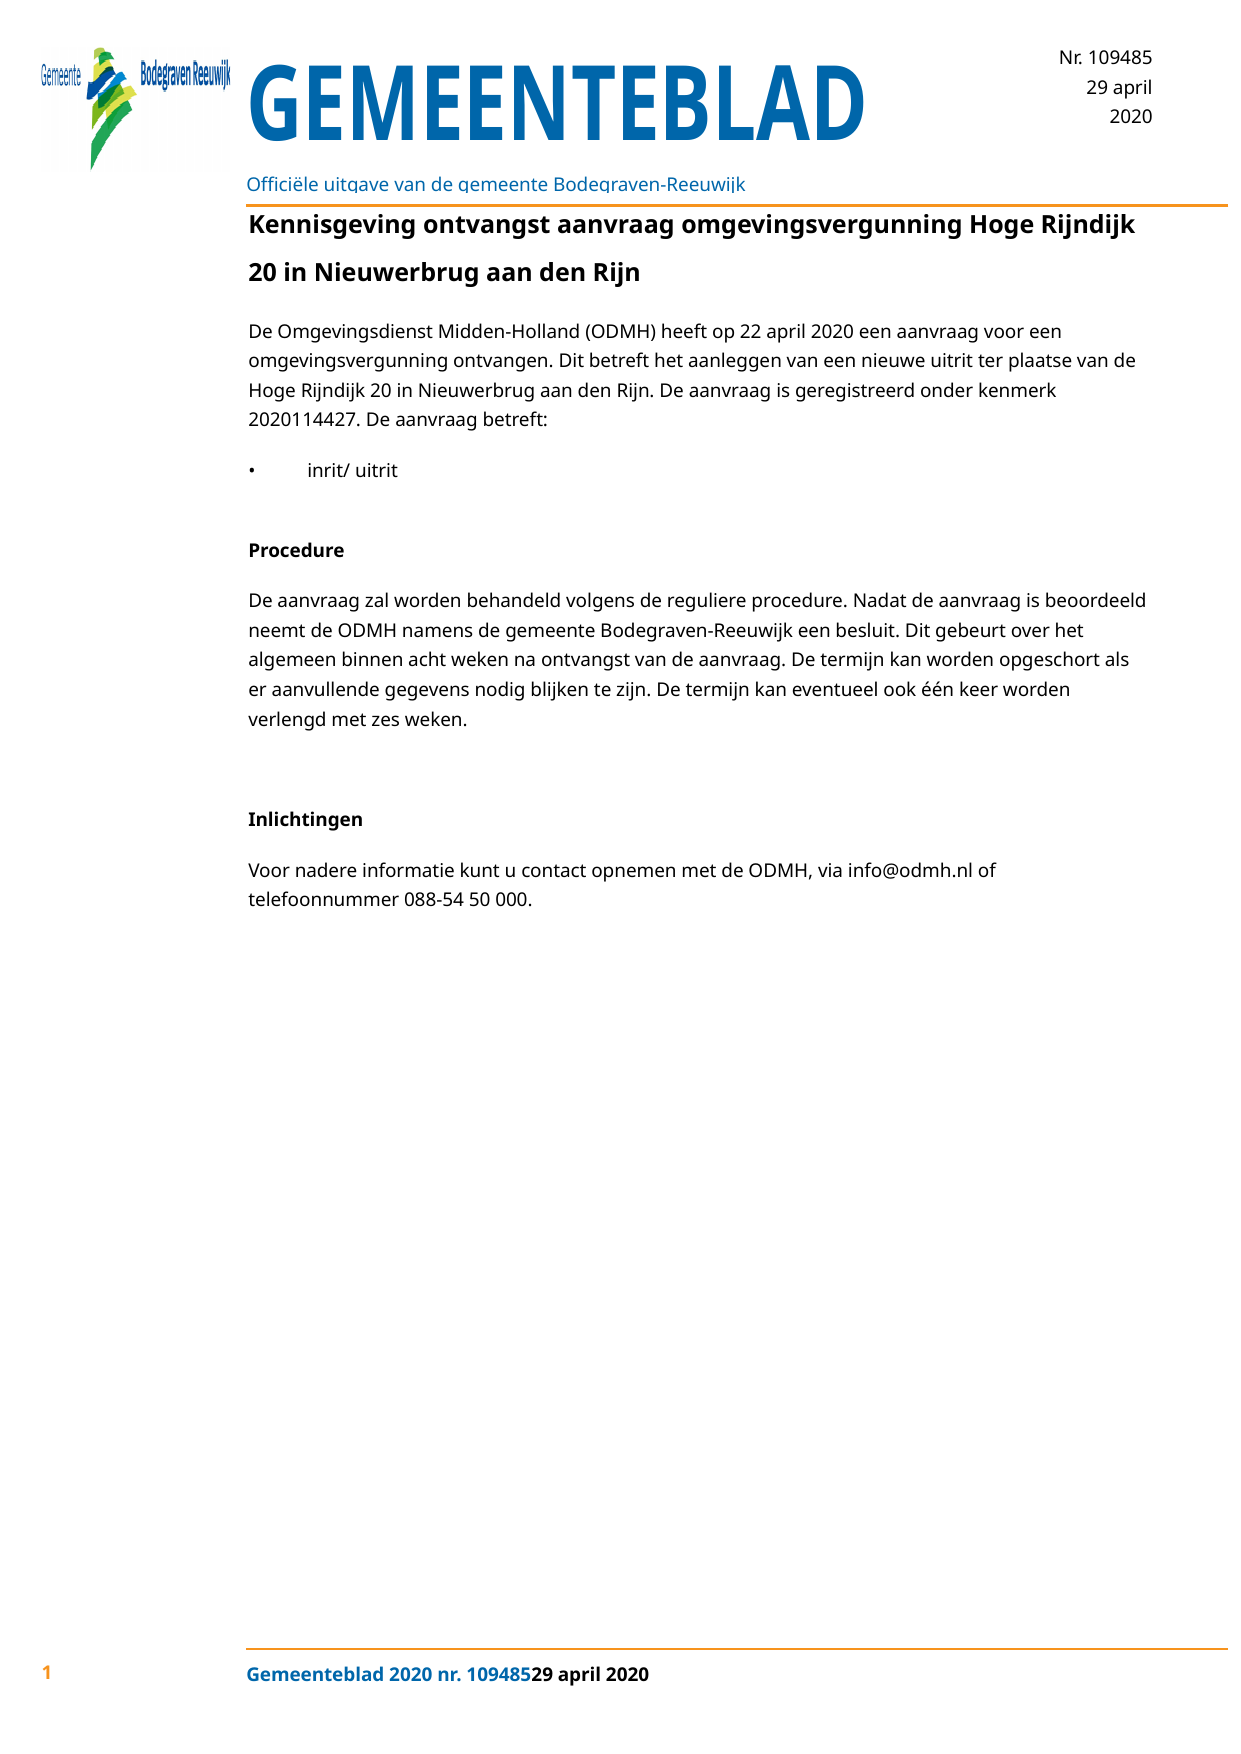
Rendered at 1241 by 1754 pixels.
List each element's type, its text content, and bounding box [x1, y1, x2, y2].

picture [41, 47, 231, 172]
text De Omgevingsdienst Midden-Holland (ODMH) heeft op 22 april 2020 een aanvraag voor een omgevingsvergunning ontvangen. Dit betreft het aanleggen van een nieuwe uitrit ter plaatse van de Hoge Rijndijk 20 in Nieuwerbrug aan den Rijn. De aanvraag is geregistreerd onder kenmerk 2020114427. De aanvraag betreft: [248, 318, 1152, 432]
text Procedure [248, 537, 1152, 563]
text De aanvraag zal worden behandeld volgens de reguliere procedure. Nadat de aanvraag is beoordeeld neemt de ODMH namens de gemeente Bodegraven-Reeuwijk een besluit. Dit gebeurt over het algemeen binnen acht weken na ontvangst van de aanvraag. De termijn kan worden opgeschort als er aanvullende gegevens nodig blijken te zijn. De termijn kan eventueel ook één keer worden verlengd met zes weken. [248, 587, 1152, 732]
text Kennisgeving ontvangst aanvraag omgevingsvergunning Hoge Rijndijk 20 in Nieuwerbrug aan den Rijn [248, 207, 1152, 288]
text Inlichtingen [248, 807, 1152, 832]
list inrit/ uitrit [248, 457, 1152, 483]
text Voor nadere informatie kunt u contact opnemen met de ODMH, via info@odmh.nl of telefoonnummer 088-54 50 000. [248, 857, 1152, 912]
